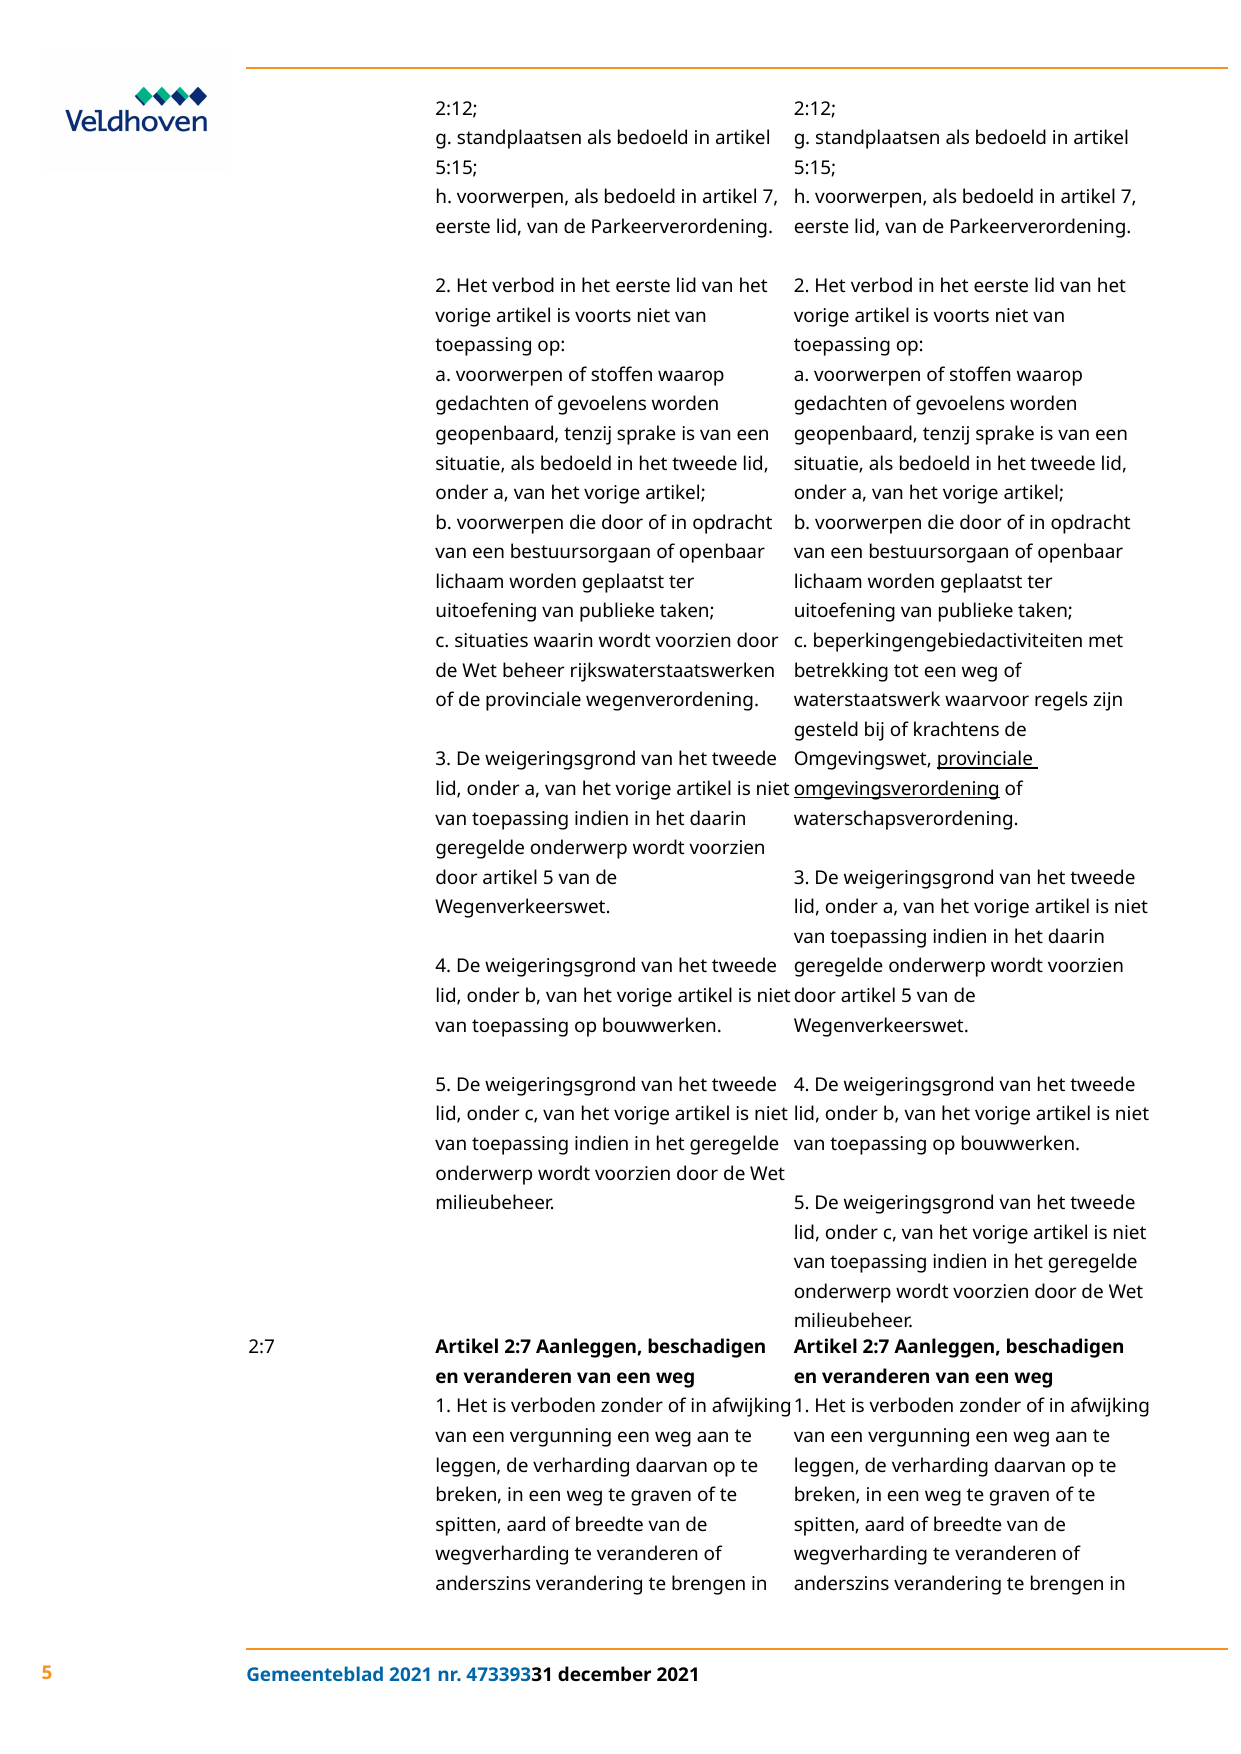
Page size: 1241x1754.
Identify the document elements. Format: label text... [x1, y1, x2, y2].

table_cell 2:7 [248, 1334, 435, 1596]
table_cell Artikel 2:7 Aanleggen, beschadigen en veranderen van een weg 1. Het is verboden zonder of in afwijking van een vergunning een weg aan te leggen, de verharding daarvan op te breken, in een weg te graven of te spitten, aard of breedte van de wegverharding te veranderen of anderszins verandering te brengen in [794, 1334, 1152, 1596]
table_cell [248, 95, 435, 1333]
picture [41, 47, 231, 172]
table_cell 2:12; g. standplaatsen als bedoeld in artikel 5:15; h. voorwerpen, als bedoeld in artikel 7, eerste lid, van de Parkeerverordening. 2. Het verbod in het eerste lid van het vorige artikel is voorts niet van toepassing op: a. voorwerpen of stoffen waarop gedachten of gevoelens worden geopenbaard, tenzij sprake is van een situatie, als bedoeld in het tweede lid, onder a, van het vorige artikel; b. voorwerpen die door of in opdracht van een bestuursorgaan of openbaar lichaam worden geplaatst ter uitoefening van publieke taken; c. situaties waarin wordt voorzien door de Wet beheer rijkswaterstaatswerken of de provinciale wegenverordening. 3. De weigeringsgrond van het tweede lid, onder a, van het vorige artikel is niet van toepassing indien in het daarin geregelde onderwerp wordt voorzien door artikel 5 van de Wegenverkeerswet. 4. De weigeringsgrond van het tweede lid, onder b, van het vorige artikel is niet van toepassing op bouwwerken. 5. De weigeringsgrond van het tweede lid, onder c, van het vorige artikel is niet van toepassing indien in het geregelde onderwerp wordt voorzien door de Wet milieubeheer. [435, 95, 793, 1333]
table_cell Artikel 2:7 Aanleggen, beschadigen en veranderen van een weg 1. Het is verboden zonder of in afwijking van een vergunning een weg aan te leggen, de verharding daarvan op te breken, in een weg te graven of te spitten, aard of breedte van de wegverharding te veranderen of anderszins verandering te brengen in [435, 1334, 793, 1596]
table_cell 2:12; g. standplaatsen als bedoeld in artikel 5:15; h. voorwerpen, als bedoeld in artikel 7, eerste lid, van de Parkeerverordening. 2. Het verbod in het eerste lid van het vorige artikel is voorts niet van toepassing op: a. voorwerpen of stoffen waarop gedachten of gevoelens worden geopenbaard, tenzij sprake is van een situatie, als bedoeld in het tweede lid, onder a, van het vorige artikel; b. voorwerpen die door of in opdracht van een bestuursorgaan of openbaar lichaam worden geplaatst ter uitoefening van publieke taken; c. beperkingengebiedactiviteiten met betrekking tot een weg of waterstaatswerk waarvoor regels zijn gesteld bij of krachtens de Omgevingswet, provinciale omgevingsverordening of waterschapsverordening. 3. De weigeringsgrond van het tweede lid, onder a, van het vorige artikel is niet van toepassing indien in het daarin geregelde onderwerp wordt voorzien door artikel 5 van de Wegenverkeerswet. 4. De weigeringsgrond van het tweede lid, onder b, van het vorige artikel is niet van toepassing op bouwwerken. 5. De weigeringsgrond van het tweede lid, onder c, van het vorige artikel is niet van toepassing indien in het geregelde onderwerp wordt voorzien door de Wet milieubeheer. [794, 95, 1152, 1333]
